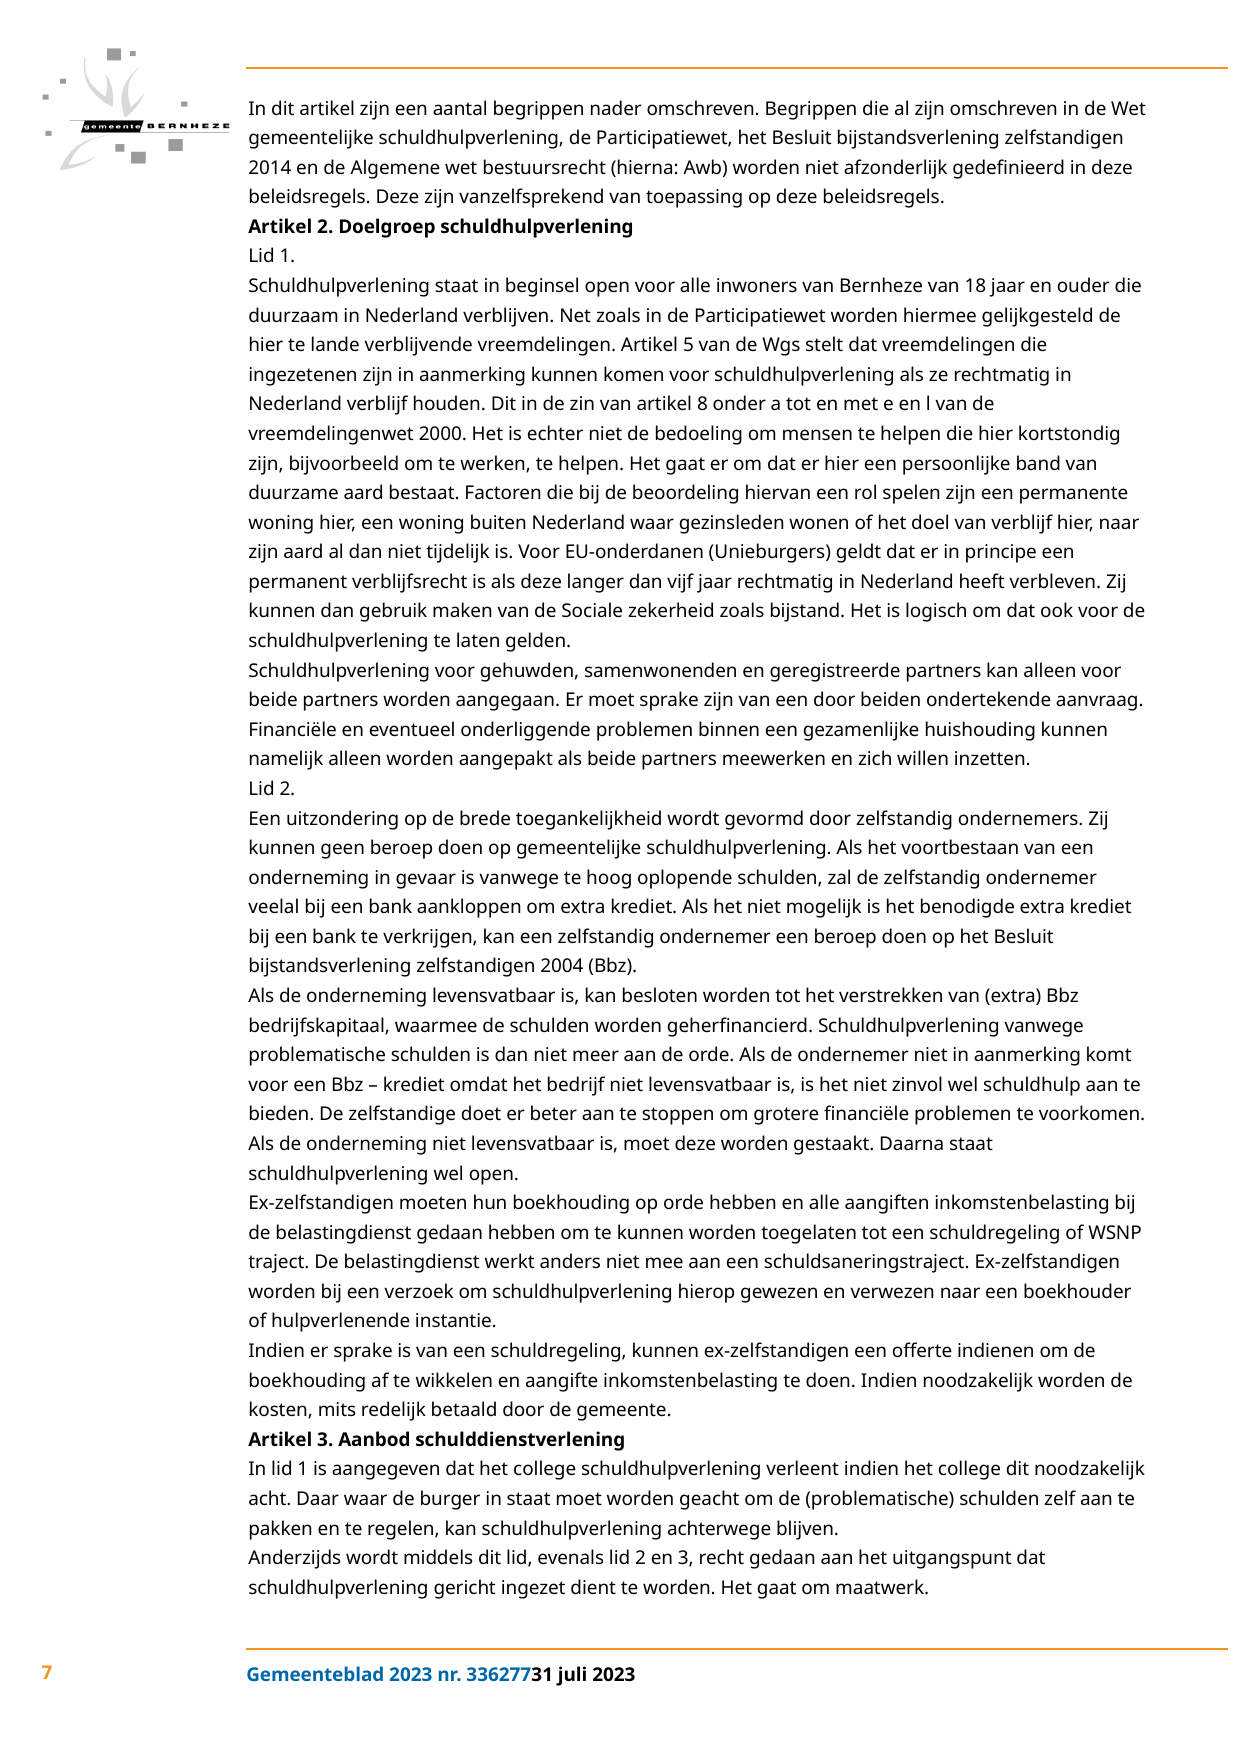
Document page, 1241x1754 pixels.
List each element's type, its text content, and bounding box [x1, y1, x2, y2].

text Lid 2. [248, 775, 1152, 801]
text Artikel 3. Aanbod schulddienstverlening [248, 1426, 1152, 1452]
text Als de onderneming levensvatbaar is, kan besloten worden tot het verstrekken van (extra) Bbz bedrijfskapitaal, waarmee de schulden worden geherfinancierd. Schuldhulpverlening vanwege problematische schulden is dan niet meer aan de orde. Als de ondernemer niet in aanmerking komt voor een Bbz – krediet omdat het bedrijf niet levensvatbaar is, is het niet zinvol wel schuldhulp aan te bieden. De zelfstandige doet er beter aan te stoppen om grotere financiële problemen te voorkomen. Als de onderneming niet levensvatbaar is, moet deze worden gestaakt. Daarna staat schuldhulpverlening wel open. [248, 982, 1152, 1186]
picture [41, 47, 231, 172]
text Ex-zelfstandigen moeten hun boekhouding op orde hebben en alle aangiften inkomstenbelasting bij de belastingdienst gedaan hebben om te kunnen worden toegelaten tot een schuldregeling of WSNP traject. De belastingdienst werkt anders niet mee aan een schuldsaneringstraject. Ex-zelfstandigen worden bij een verzoek om schuldhulpverlening hierop gewezen en verwezen naar een boekhouder of hulpverlenende instantie. [248, 1189, 1152, 1333]
text Indien er sprake is van een schuldregeling, kunnen ex-zelfstandigen een offerte indienen om de boekhouding af te wikkelen en aangifte inkomstenbelasting te doen. Indien noodzakelijk worden de kosten, mits redelijk betaald door de gemeente. [248, 1337, 1152, 1422]
text Artikel 2. Doelgroep schuldhulpverlening [248, 213, 1152, 239]
text Lid 1. [248, 243, 1152, 268]
text In lid 1 is aangegeven dat het college schuldhulpverlening verleent indien het college dit noodzakelijk acht. Daar waar de burger in staat moet worden geacht om de (problematische) schulden zelf aan te pakken en te regelen, kan schuldhulpverlening achterwege blijven. [248, 1456, 1152, 1541]
text Een uitzondering op de brede toegankelijkheid wordt gevormd door zelfstandig ondernemers. Zij kunnen geen beroep doen op gemeentelijke schuldhulpverlening. Als het voortbestaan van een onderneming in gevaar is vanwege te hoog oplopende schulden, zal de zelfstandig ondernemer veelal bij een bank aankloppen om extra krediet. Als het niet mogelijk is het benodigde extra krediet bij een bank te verkrijgen, kan een zelfstandig ondernemer een beroep doen op het Besluit bijstandsverlening zelfstandigen 2004 (Bbz). [248, 805, 1152, 978]
text Schuldhulpverlening staat in beginsel open voor alle inwoners van Bernheze van 18 jaar en ouder die duurzaam in Nederland verblijven. Net zoals in de Participatiewet worden hiermee gelijkgesteld de hier te lande verblijvende vreemdelingen. Artikel 5 van de Wgs stelt dat vreemdelingen die ingezetenen zijn in aanmerking kunnen komen voor schuldhulpverlening als ze rechtmatig in Nederland verblijf houden. Dit in de zin van artikel 8 onder a tot en met e en l van de vreemdelingenwet 2000. Het is echter niet de bedoeling om mensen te helpen die hier kortstondig zijn, bijvoorbeeld om te werken, te helpen. Het gaat er om dat er hier een persoonlijke band van duurzame aard bestaat. Factoren die bij de beoordeling hiervan een rol spelen zijn een permanente woning hier, een woning buiten Nederland waar gezinsleden wonen of het doel van verblijf hier, naar zijn aard al dan niet tijdelijk is. Voor EU-onderdanen (Unieburgers) geldt dat er in principe een permanent verblijfsrecht is als deze langer dan vijf jaar rechtmatig in Nederland heeft verbleven. Zij kunnen dan gebruik maken van de Sociale zekerheid zoals bijstand. Het is logisch om dat ook voor de schuldhulpverlening te laten gelden. [248, 272, 1152, 653]
text Anderzijds wordt middels dit lid, evenals lid 2 en 3, recht gedaan aan het uitgangspunt dat schuldhulpverlening gericht ingezet dient te worden. Het gaat om maatwerk. [248, 1544, 1152, 1600]
text Schuldhulpverlening voor gehuwden, samenwonenden en geregistreerde partners kan alleen voor beide partners worden aangegaan. Er moet sprake zijn van een door beiden ondertekende aanvraag. Financiële en eventueel onderliggende problemen binnen een gezamenlijke huishouding kunnen namelijk alleen worden aangepakt als beide partners meewerken en zich willen inzetten. [248, 657, 1152, 771]
text In dit artikel zijn een aantal begrippen nader omschreven. Begrippen die al zijn omschreven in de Wet gemeentelijke schuldhulpverlening, de Participatiewet, het Besluit bijstandsverlening zelfstandigen 2014 en de Algemene wet bestuursrecht (hierna: Awb) worden niet afzonderlijk gedefinieerd in deze beleidsregels. Deze zijn vanzelfsprekend van toepassing op deze beleidsregels. [248, 95, 1152, 209]
